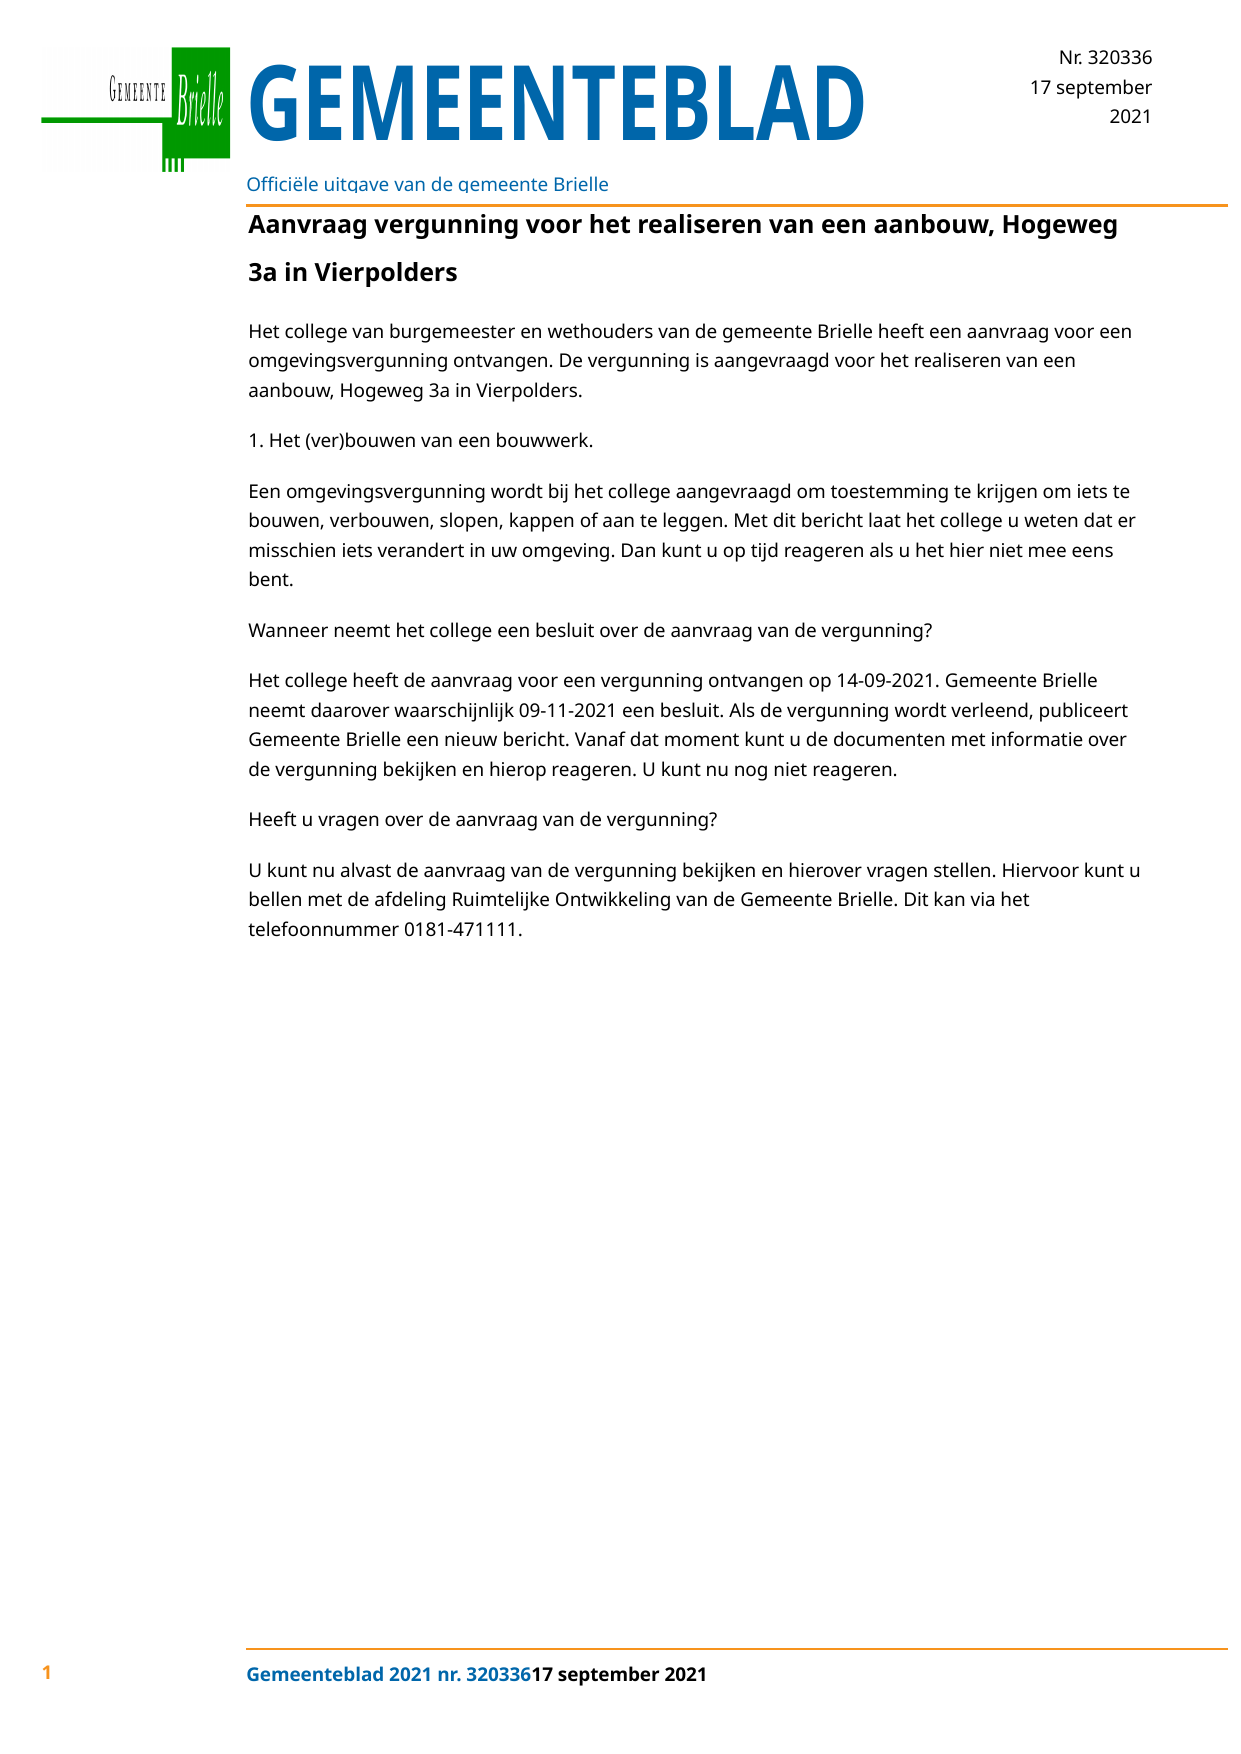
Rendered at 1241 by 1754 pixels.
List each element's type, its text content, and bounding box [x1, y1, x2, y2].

picture [41, 47, 231, 172]
text Wanneer neemt het college een besluit over de aanvraag van de vergunning? [248, 617, 1152, 643]
text U kunt nu alvast de aanvraag van de vergunning bekijken en hierover vragen stellen. Hiervoor kunt u bellen met de afdeling Ruimtelijke Ontwikkeling van de Gemeente Brielle. Dit kan via het telefoonnummer 0181-471111. [248, 857, 1152, 942]
text 1. Het (ver)bouwen van een bouwwerk. [248, 427, 1152, 453]
text Het college heeft de aanvraag voor een vergunning ontvangen op 14-09-2021. Gemeente Brielle neemt daarover waarschijnlijk 09-11-2021 een besluit. Als de vergunning wordt verleend, publiceert Gemeente Brielle een nieuw bericht. Vanaf dat moment kunt u de documenten met informatie over de vergunning bekijken en hierop reageren. U kunt nu nog niet reageren. [248, 667, 1152, 782]
text Het college van burgemeester en wethouders van de gemeente Brielle heeft een aanvraag voor een omgevingsvergunning ontvangen. De vergunning is aangevraagd voor het realiseren van een aanbouw, Hogeweg 3a in Vierpolders. [248, 318, 1152, 403]
text Heeft u vragen over de aanvraag van de vergunning? [248, 807, 1152, 832]
text Aanvraag vergunning voor het realiseren van een aanbouw, Hogeweg 3a in Vierpolders [248, 207, 1152, 288]
text Een omgevingsvergunning wordt bij het college aangevraagd om toestemming te krijgen om iets te bouwen, verbouwen, slopen, kappen of aan te leggen. Met dit bericht laat het college u weten dat er misschien iets verandert in uw omgeving. Dan kunt u op tijd reageren als u het hier niet mee eens bent. [248, 478, 1152, 592]
